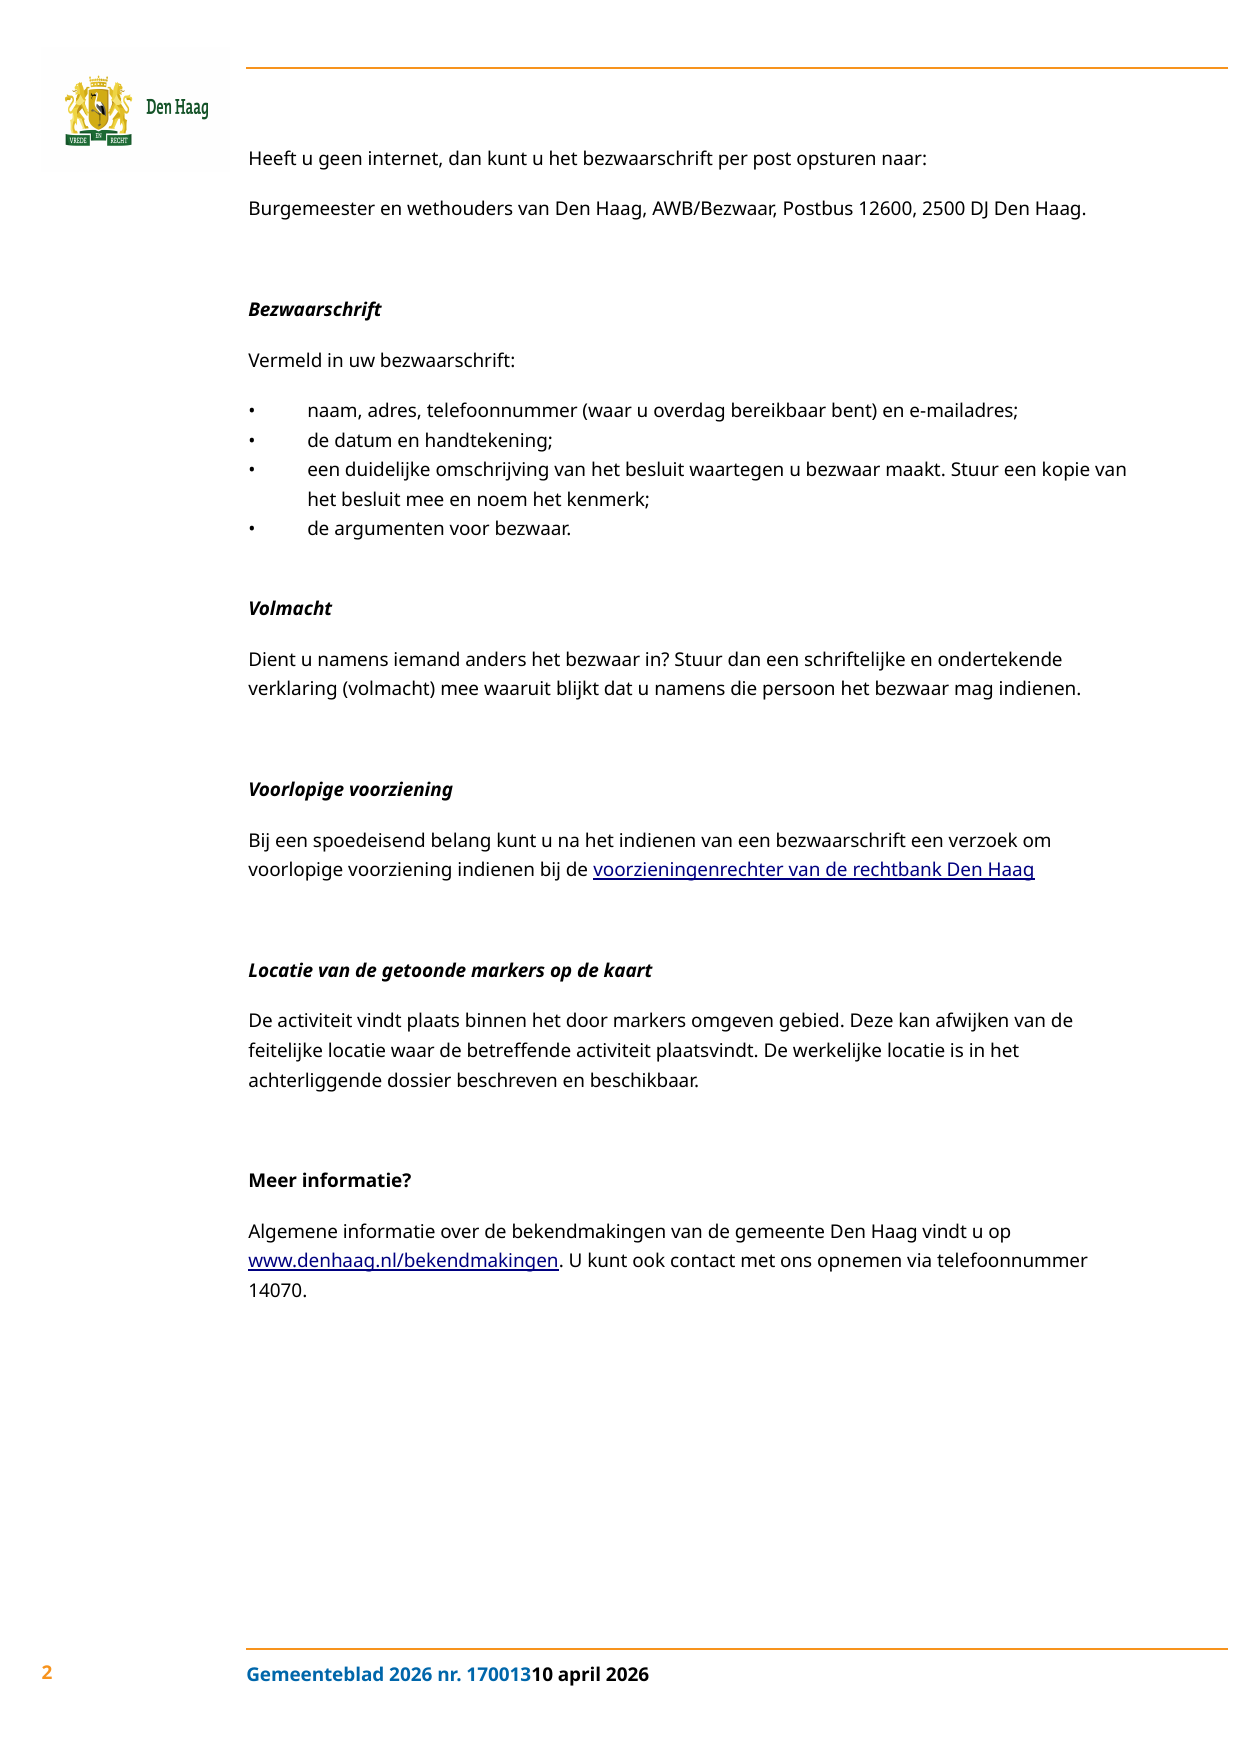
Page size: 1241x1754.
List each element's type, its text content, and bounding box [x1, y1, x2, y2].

text Locatie van de getoonde markers op de kaart [248, 957, 1152, 983]
list de argumenten voor bezwaar. [248, 516, 1152, 541]
list de datum en handtekening; [248, 427, 1152, 453]
picture [41, 47, 231, 172]
text Meer informatie? [248, 1168, 1152, 1193]
text Heeft u geen internet, dan kunt u het bezwaarschrift per post opsturen naar: [248, 145, 1152, 171]
text Voorlopige voorziening [248, 776, 1152, 802]
text Bezwaarschrift [248, 296, 1152, 322]
list naam, adres, telefoonnummer (waar u overdag bereikbaar bent) en e-mailadres; [248, 397, 1152, 423]
text Vermeld in uw bezwaarschrift: [248, 347, 1152, 373]
text Dient u namens iemand anders het bezwaar in? Stuur dan een schriftelijke en ondertekende verklaring (volmacht) mee waaruit blijkt dat u namens die persoon het bezwaar mag indienen. [248, 646, 1152, 701]
text Bij een spoedeisend belang kunt u na het indienen van een bezwaarschrift een verzoek om voorlopige voorziening indienen bij de voorzieningenrechter van de rechtbank Den Haag [248, 827, 1152, 882]
text Burgemeester en wethouders van Den Haag, AWB/Bezwaar, Postbus 12600, 2500 DJ Den Haag. [248, 196, 1152, 221]
list een duidelijke omschrijving van het besluit waartegen u bezwaar maakt. Stuur een kopie van het besluit mee en noem het kenmerk; [248, 456, 1152, 512]
text Volmacht [248, 596, 1152, 621]
text Algemene informatie over de bekendmakingen van de gemeente Den Haag vindt u op www.denhaag.nl/bekendmakingen. U kunt ook contact met ons opnemen via telefoonnummer 14070. [248, 1218, 1152, 1303]
text De activiteit vindt plaats binnen het door markers omgeven gebied. Deze kan afwijken van de feitelijke locatie waar de betreffende activiteit plaatsvindt. De werkelijke locatie is in het achterliggende dossier beschreven en beschikbaar. [248, 1008, 1152, 1093]
